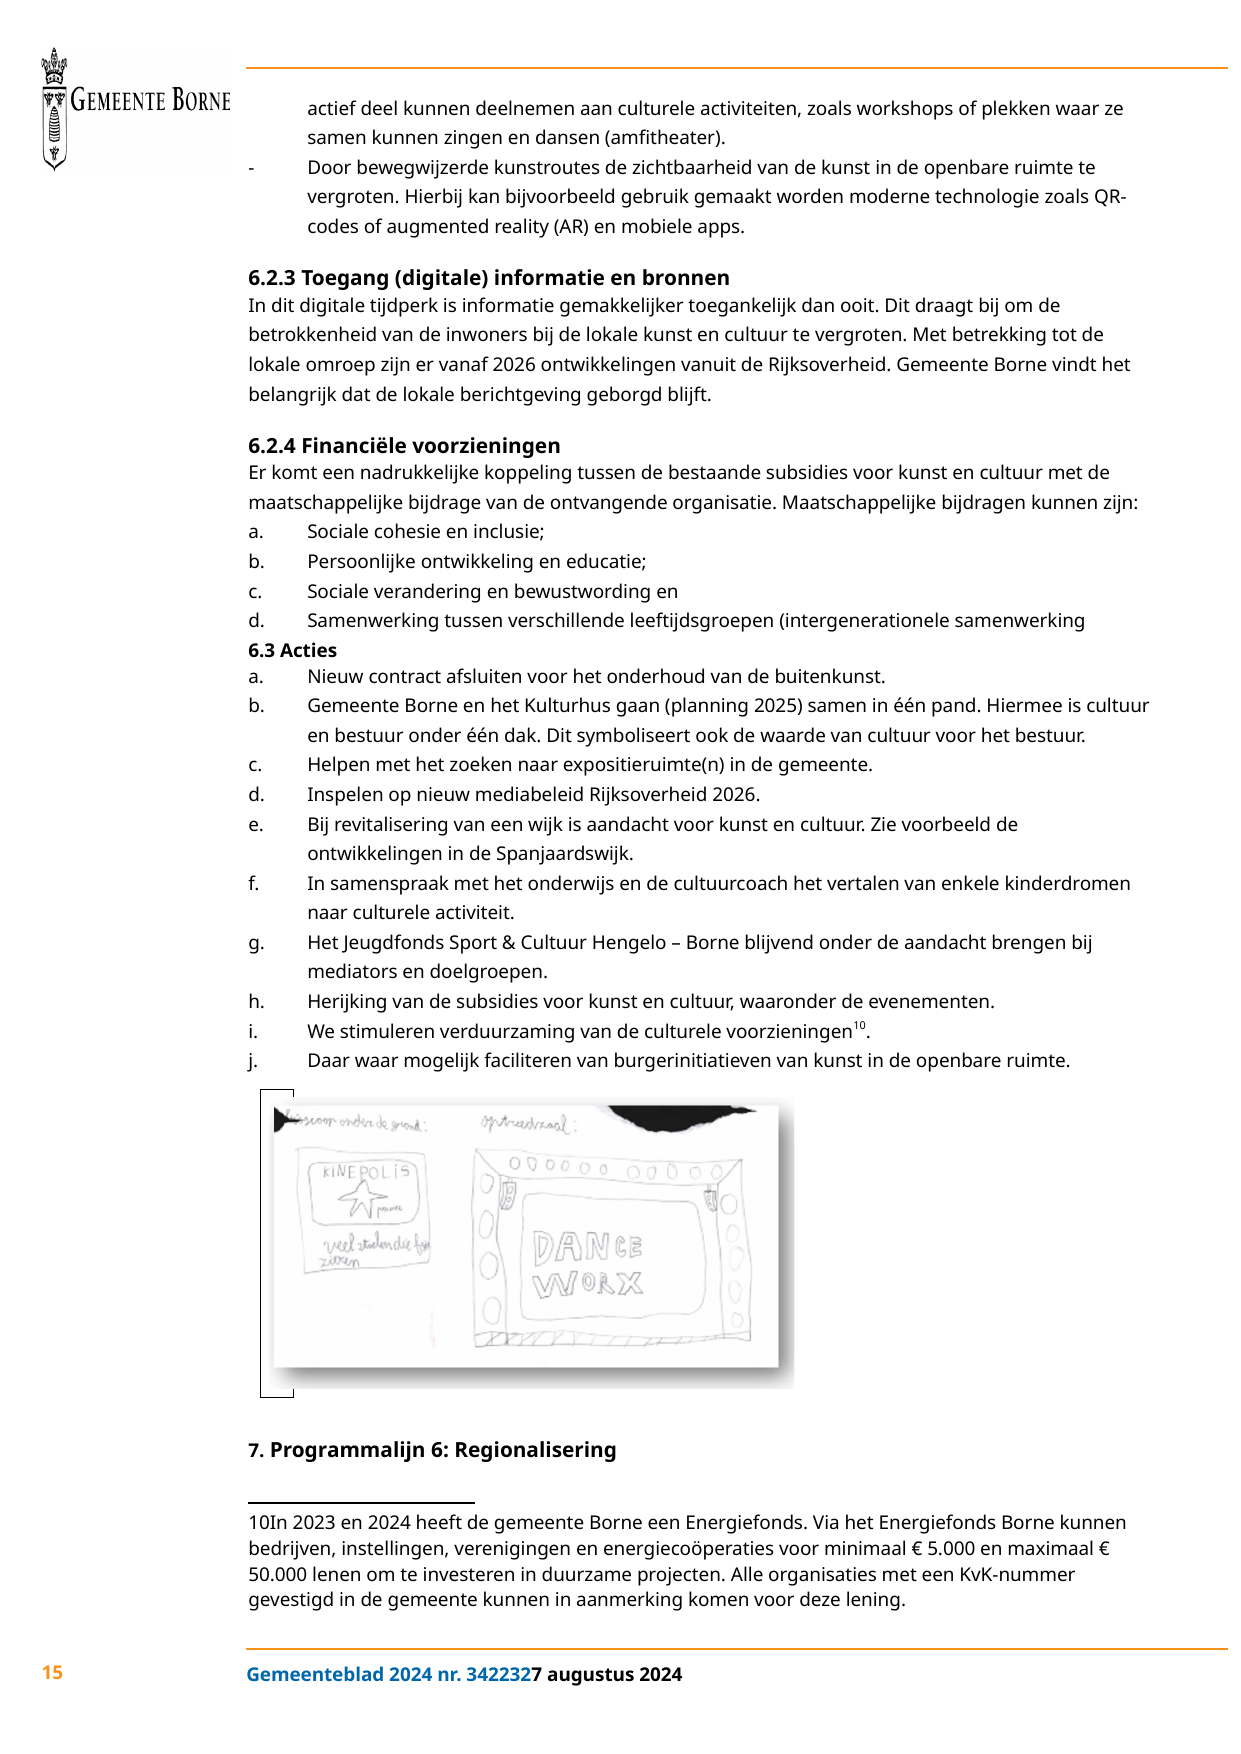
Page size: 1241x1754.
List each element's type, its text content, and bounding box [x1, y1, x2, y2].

list Door bewegwijzerde kunstroutes de zichtbaarheid van de kunst in de openbare ruimte te vergroten. Hierbij kan bijvoorbeeld gebruik gemaakt worden moderne technologie zoals QR-codes of augmented reality (AR) en mobiele apps. [248, 154, 1152, 239]
text Er komt een nadrukkelijke koppeling tussen de bestaande subsidies voor kunst en cultuur met de maatschappelijke bijdrage van de ontvangende organisatie. Maatschappelijke bijdragen kunnen zijn: [248, 459, 1152, 515]
list In 2023 en 2024 heeft de gemeente Borne een Energiefonds. Via het Energiefonds Borne kunnen bedrijven, instellingen, verenigingen en energiecoöperaties voor minimaal € 5.000 en maximaal € 50.000 lenen om te investeren in duurzame projecten. Alle organisaties met een KvK-nummer gevestigd in de gemeente kunnen in aanmerking komen voor deze lening. [248, 1509, 1152, 1612]
list Inspelen op nieuw mediabeleid Rijksoverheid 2026. [248, 781, 1152, 807]
list Herijking van de subsidies voor kunst en cultuur, waaronder de evenementen. [248, 988, 1152, 1014]
list Het Jeugdfonds Sport & Cultuur Hengelo – Borne blijvend onder de aandacht brengen bij mediators en doelgroepen. [248, 929, 1152, 984]
list Sociale verandering en bewustwording en [248, 578, 1152, 604]
list We stimuleren verduurzaming van de culturele voorzieningen. [248, 1018, 1152, 1043]
list Sociale cohesie en inclusie; [248, 519, 1152, 544]
text 7. Programmalijn 6: Regionalisering [248, 1435, 1152, 1463]
list Bij revitalisering van een wijk is aandacht voor kunst en cultuur. Zie voorbeeld de ontwikkelingen in de Spanjaardswijk. [248, 811, 1152, 866]
list Helpen met het zoeken naar expositieruimte(n) in de gemeente. [248, 752, 1152, 777]
list In samenspraak met het onderwijs en de cultuurcoach het vertalen van enkele kinderdromen naar culturele activiteit. [248, 870, 1152, 925]
list Nieuw contract afsluiten voor het onderhoud van de buitenkunst. [248, 663, 1152, 688]
list actief deel kunnen deelnemen aan culturele activiteiten, zoals workshops of plekken waar ze samen kunnen zingen en dansen (amfitheater). [248, 95, 1152, 150]
list Samenwerking tussen verschillende leeftijdsgroepen (intergenerationele samenwerking [248, 607, 1152, 633]
list Persoonlijke ontwikkeling en educatie; [248, 548, 1152, 574]
list Daar waar mogelijk faciliteren van burgerinitiatieven van kunst in de openbare ruimte. [248, 1047, 1152, 1073]
picture [268, 1097, 795, 1389]
list Gemeente Borne en het Kulturhus gaan (planning 2025) samen in één pand. Hiermee is cultuur en bestuur onder één dak. Dit symboliseert ook de waarde van cultuur voor het bestuur. [248, 692, 1152, 748]
text In dit digitale tijdperk is informatie gemakkelijker toegankelijk dan ooit. Dit draagt bij om de betrokkenheid van de inwoners bij de lokale kunst en cultuur te vergroten. Met betrekking tot de lokale omroep zijn er vanaf 2026 ontwikkelingen vanuit de Rijksoverheid. Gemeente Borne vindt het belangrijk dat de lokale berichtgeving geborgd blijft. [248, 292, 1152, 406]
text 6.3 Acties [248, 637, 1152, 663]
text 6.2.4 Financiële voorzieningen [248, 431, 1152, 459]
picture [41, 47, 231, 172]
text 6.2.3 Toegang (digitale) informatie en bronnen [248, 263, 1152, 292]
